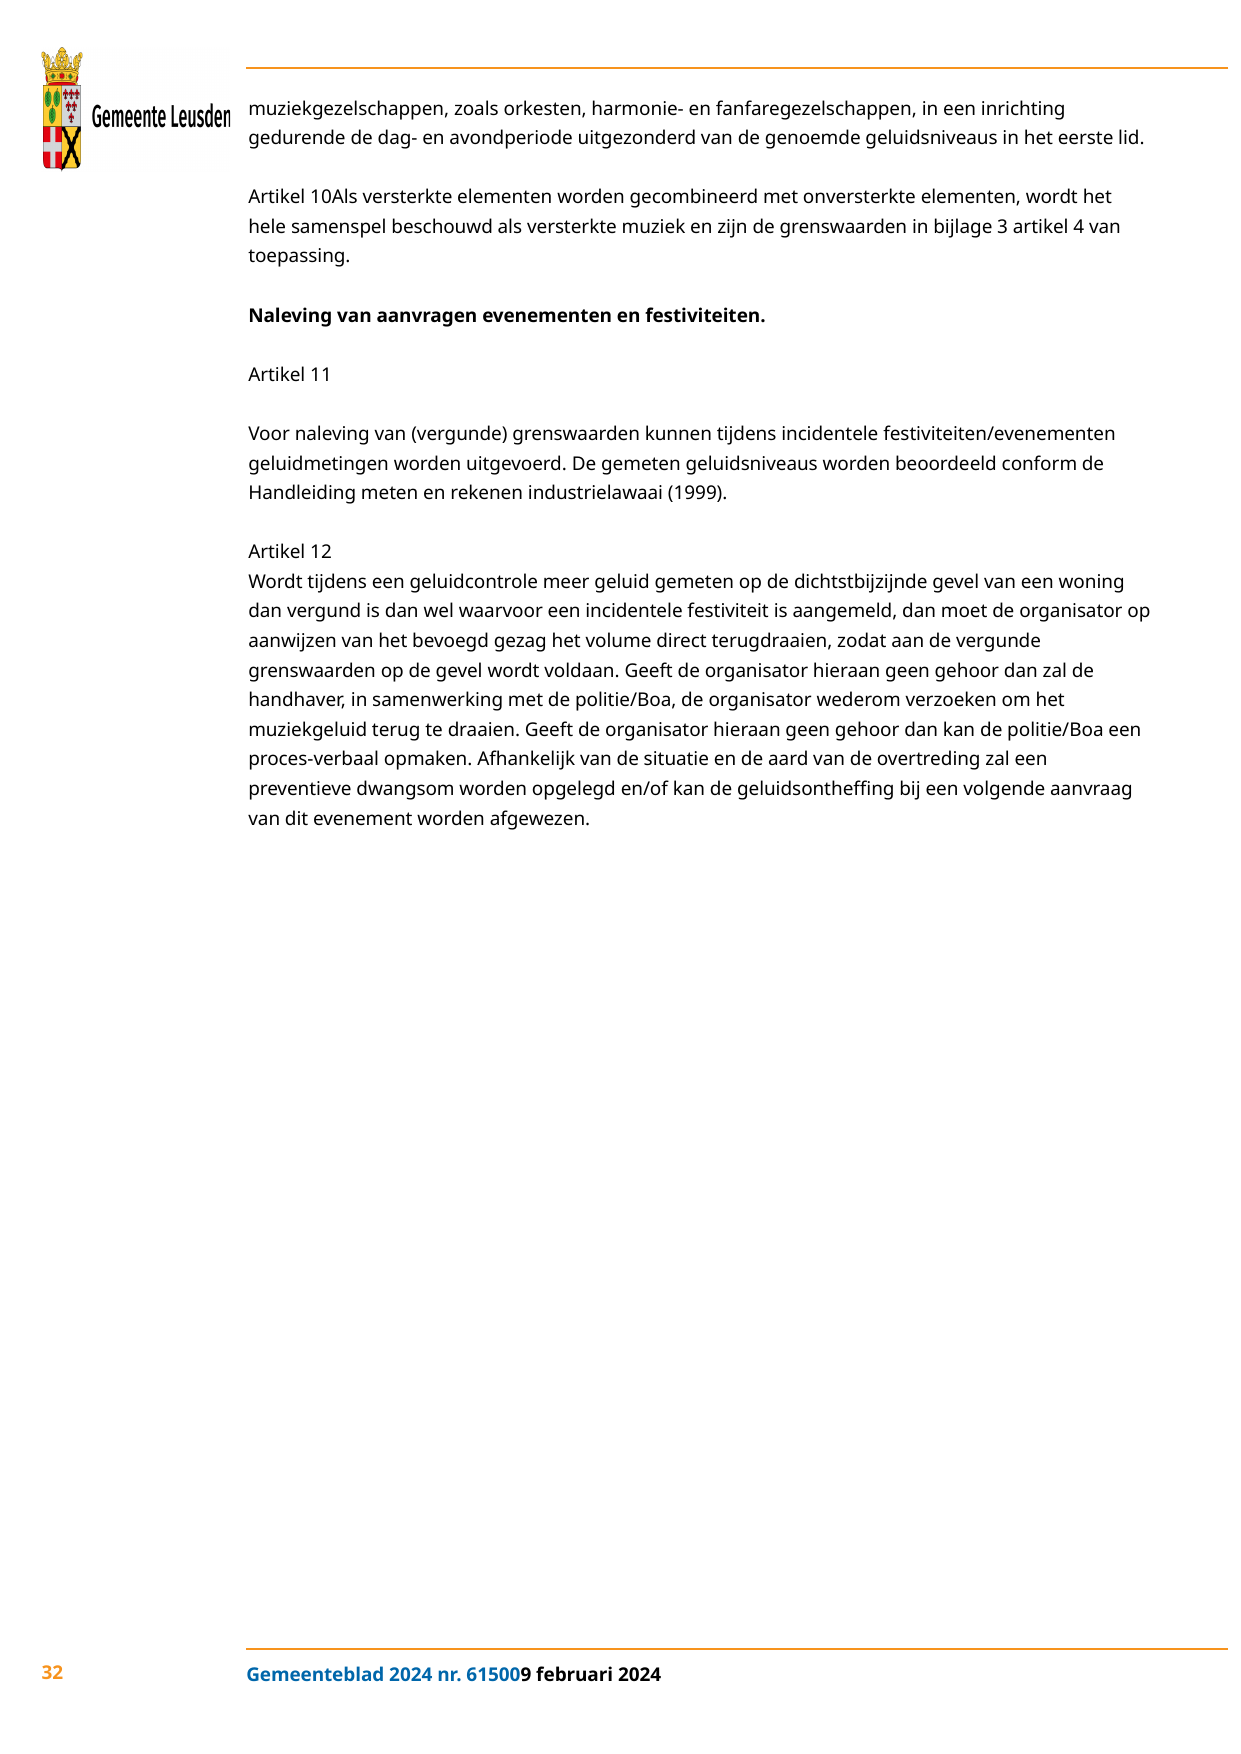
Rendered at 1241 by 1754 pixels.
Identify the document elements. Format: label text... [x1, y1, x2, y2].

text Artikel 12 [248, 538, 1152, 564]
picture [41, 47, 231, 172]
text Wordt tijdens een geluidcontrole meer geluid gemeten op de dichtstbijzijnde gevel van een woning dan vergund is dan wel waarvoor een incidentele festiviteit is aangemeld, dan moet de organisator op aanwijzen van het bevoegd gezag het volume direct terugdraaien, zodat aan de vergunde grenswaarden op de gevel wordt voldaan. Geeft de organisator hieraan geen gehoor dan zal de handhaver, in samenwerking met de politie/Boa, de organisator wederom verzoeken om het muziekgeluid terug te draaien. Geeft de organisator hieraan geen gehoor dan kan de politie/Boa een proces-verbaal opmaken. Afhankelijk van de situatie en de aard van de overtreding zal een preventieve dwangsom worden opgelegd en/of kan de geluidsontheffing bij een volgende aanvraag van dit evenement worden afgewezen. [248, 568, 1152, 831]
text Naleving van aanvragen evenementen en festiviteiten. [248, 302, 1152, 328]
text Artikel 10Als versterkte elementen worden gecombineerd met onversterkte elementen, wordt het hele samenspel beschouwd als versterkte muziek en zijn de grenswaarden in bijlage 3 artikel 4 van toepassing. [248, 183, 1152, 268]
text Voor naleving van (vergunde) grenswaarden kunnen tijdens incidentele festiviteiten/evenementen geluidmetingen worden uitgevoerd. De gemeten geluidsniveaus worden beoordeeld conform de Handleiding meten en rekenen industrielawaai (1999). [248, 420, 1152, 505]
text muziekgezelschappen, zoals orkesten, harmonie- en fanfaregezelschappen, in een inrichting gedurende de dag- en avondperiode uitgezonderd van de genoemde geluidsniveaus in het eerste lid. [248, 95, 1152, 150]
text Artikel 11 [248, 361, 1152, 387]
